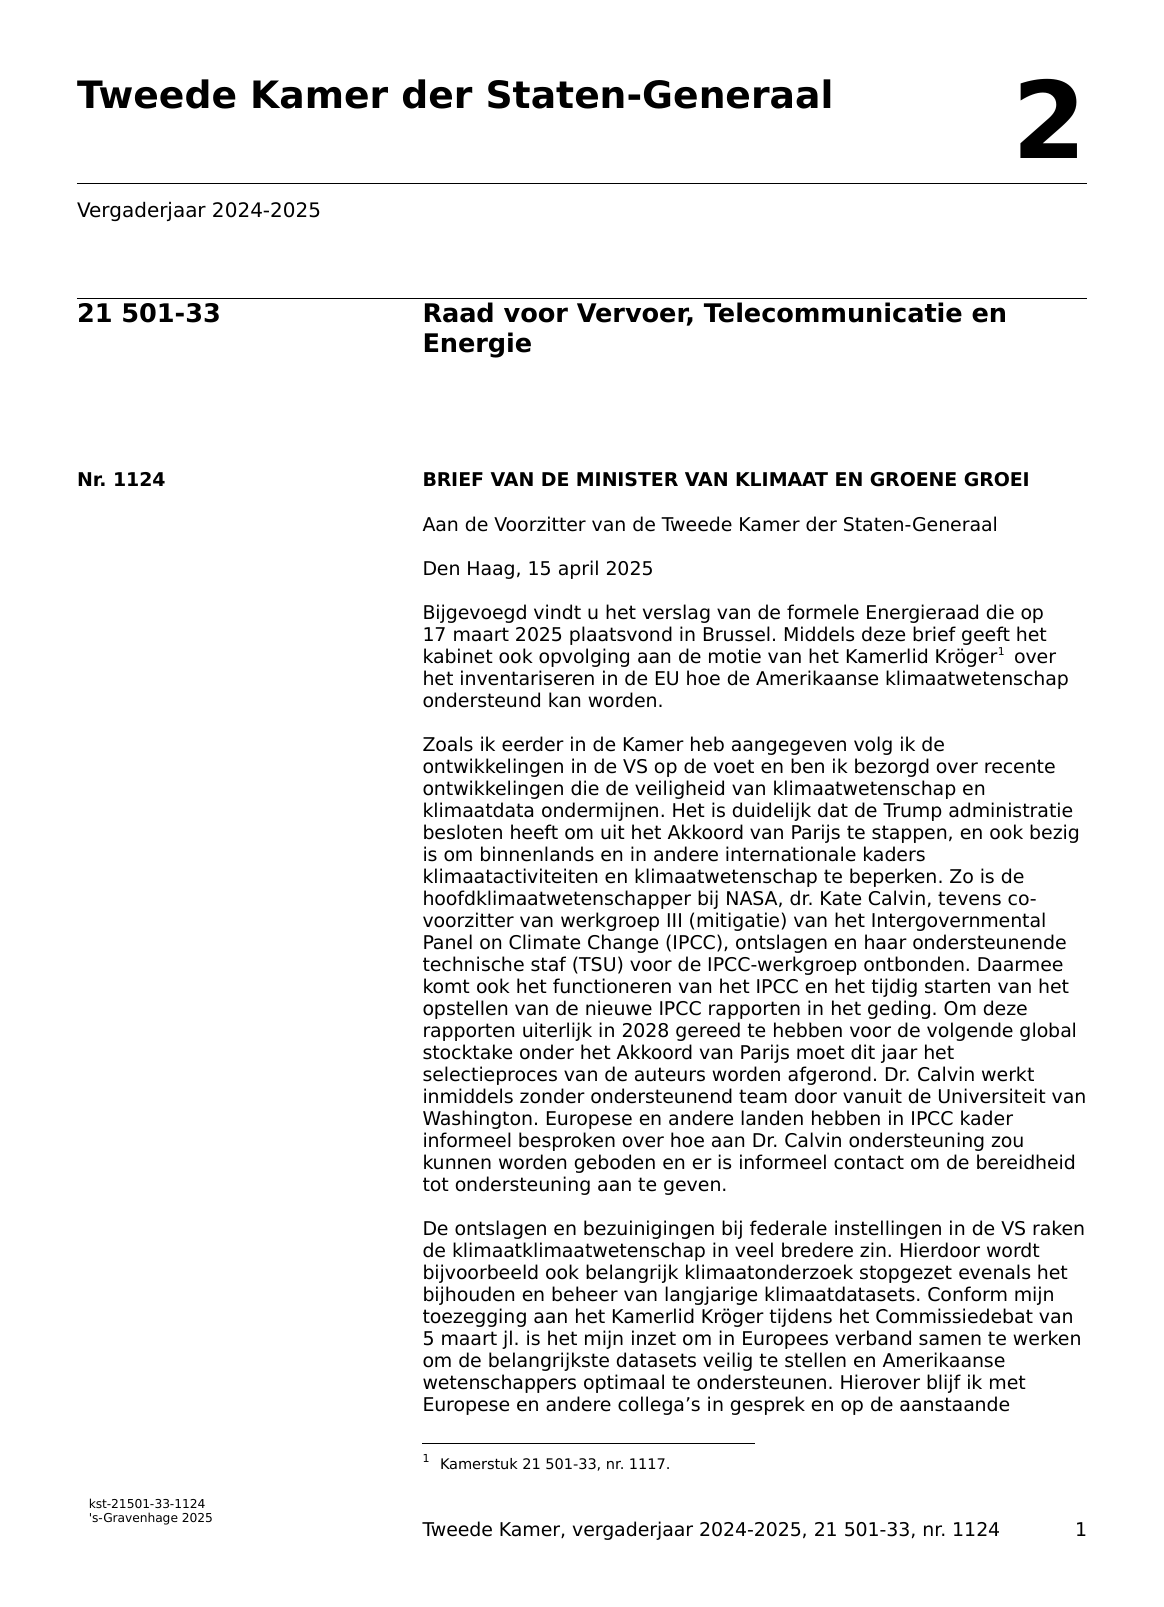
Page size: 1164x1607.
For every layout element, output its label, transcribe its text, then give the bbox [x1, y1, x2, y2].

text Zoals ik eerder in de Kamer heb aangegeven volg ik de ontwikkelingen in de VS op de voet en ben ik bezorgd over recente ontwikkelingen die de veiligheid van klimaatwetenschap en klimaatdata ondermijnen. Het is duidelijk dat de Trump administratie besloten heeft om uit het Akkoord van Parijs te stappen, en ook bezig is om binnenlands en in andere internationale kaders klimaatactiviteiten en klimaatwetenschap te beperken. Zo is de hoofdklimaatwetenschapper bij NASA, dr. Kate Calvin, tevens co-voorzitter van werkgroep III (mitigatie) van het Intergovernmental Panel on Climate Change (IPCC), ontslagen en haar ondersteunende technische staf (TSU) voor de IPCC-werkgroep ontbonden. Daarmee komt ook het functioneren van het IPCC en het tijdig starten van het opstellen van de nieuwe IPCC rapporten in het geding. Om deze rapporten uiterlijk in 2028 gereed te hebben voor de volgende global stocktake onder het Akkoord van Parijs moet dit jaar het selectieproces van de auteurs worden afgerond. Dr. Calvin werkt inmiddels zonder ondersteunend team door vanuit de Universiteit van Washington. Europese en andere landen hebben in IPCC kader informeel besproken over hoe aan Dr. Calvin ondersteuning zou kunnen worden geboden en er is informeel contact om de bereidheid tot ondersteuning aan te geven. [422, 734, 1087, 1196]
text De ontslagen en bezuinigingen bij federale instellingen in de VS raken de klimaatklimaatwetenschap in veel bredere zin. Hierdoor wordt bijvoorbeeld ook belangrijk klimaatonderzoek stopgezet evenals het bijhouden en beheer van langjarige klimaatdatasets. Conform mijn toezegging aan het Kamerlid Kröger tijdens het Commissiedebat van 5 maart jl. is het mijn inzet om in Europees verband samen te werken om de belangrijkste datasets veilig te stellen en Amerikaanse wetenschappers optimaal te ondersteunen. Hierover blijf ik met Europese en andere collega’s in gesprek en op de aanstaande [422, 1218, 1087, 1416]
text Kamerstuk 21 501-33, nr. 1117. [422, 1452, 1087, 1474]
text 's-Gravenhage 2025 [88, 1511, 323, 1525]
text Bijgevoegd vindt u het verslag van de formele Energieraad die op 17 maart 2025 plaatsvond in Brussel. Middels deze brief geeft het kabinet ook opvolging aan de motie van het Kamerlid Kröger over het inventariseren in de EU hoe de Amerikaanse klimaatwetenschap ondersteund kan worden. [422, 602, 1087, 712]
subtitle Nr. 1124 BRIEF VAN DE MINISTER VAN KLIMAAT EN GROENE GROEI [77, 469, 1087, 491]
subtitle 21 501-33 Raad voor Vervoer, Telecommunicatie en Energie [77, 299, 1087, 358]
text Den Haag, 15 april 2025 [422, 558, 1087, 580]
text kst-21501-33-1124 [88, 1497, 323, 1511]
table_header 2 [886, 59, 1087, 183]
table_header Tweede Kamer der Staten-Generaal [77, 59, 886, 183]
table_cell Vergaderjaar 2024-2025 [77, 184, 1087, 298]
text Aan de Voorzitter van de Tweede Kamer der Staten-Generaal [422, 513, 1087, 536]
